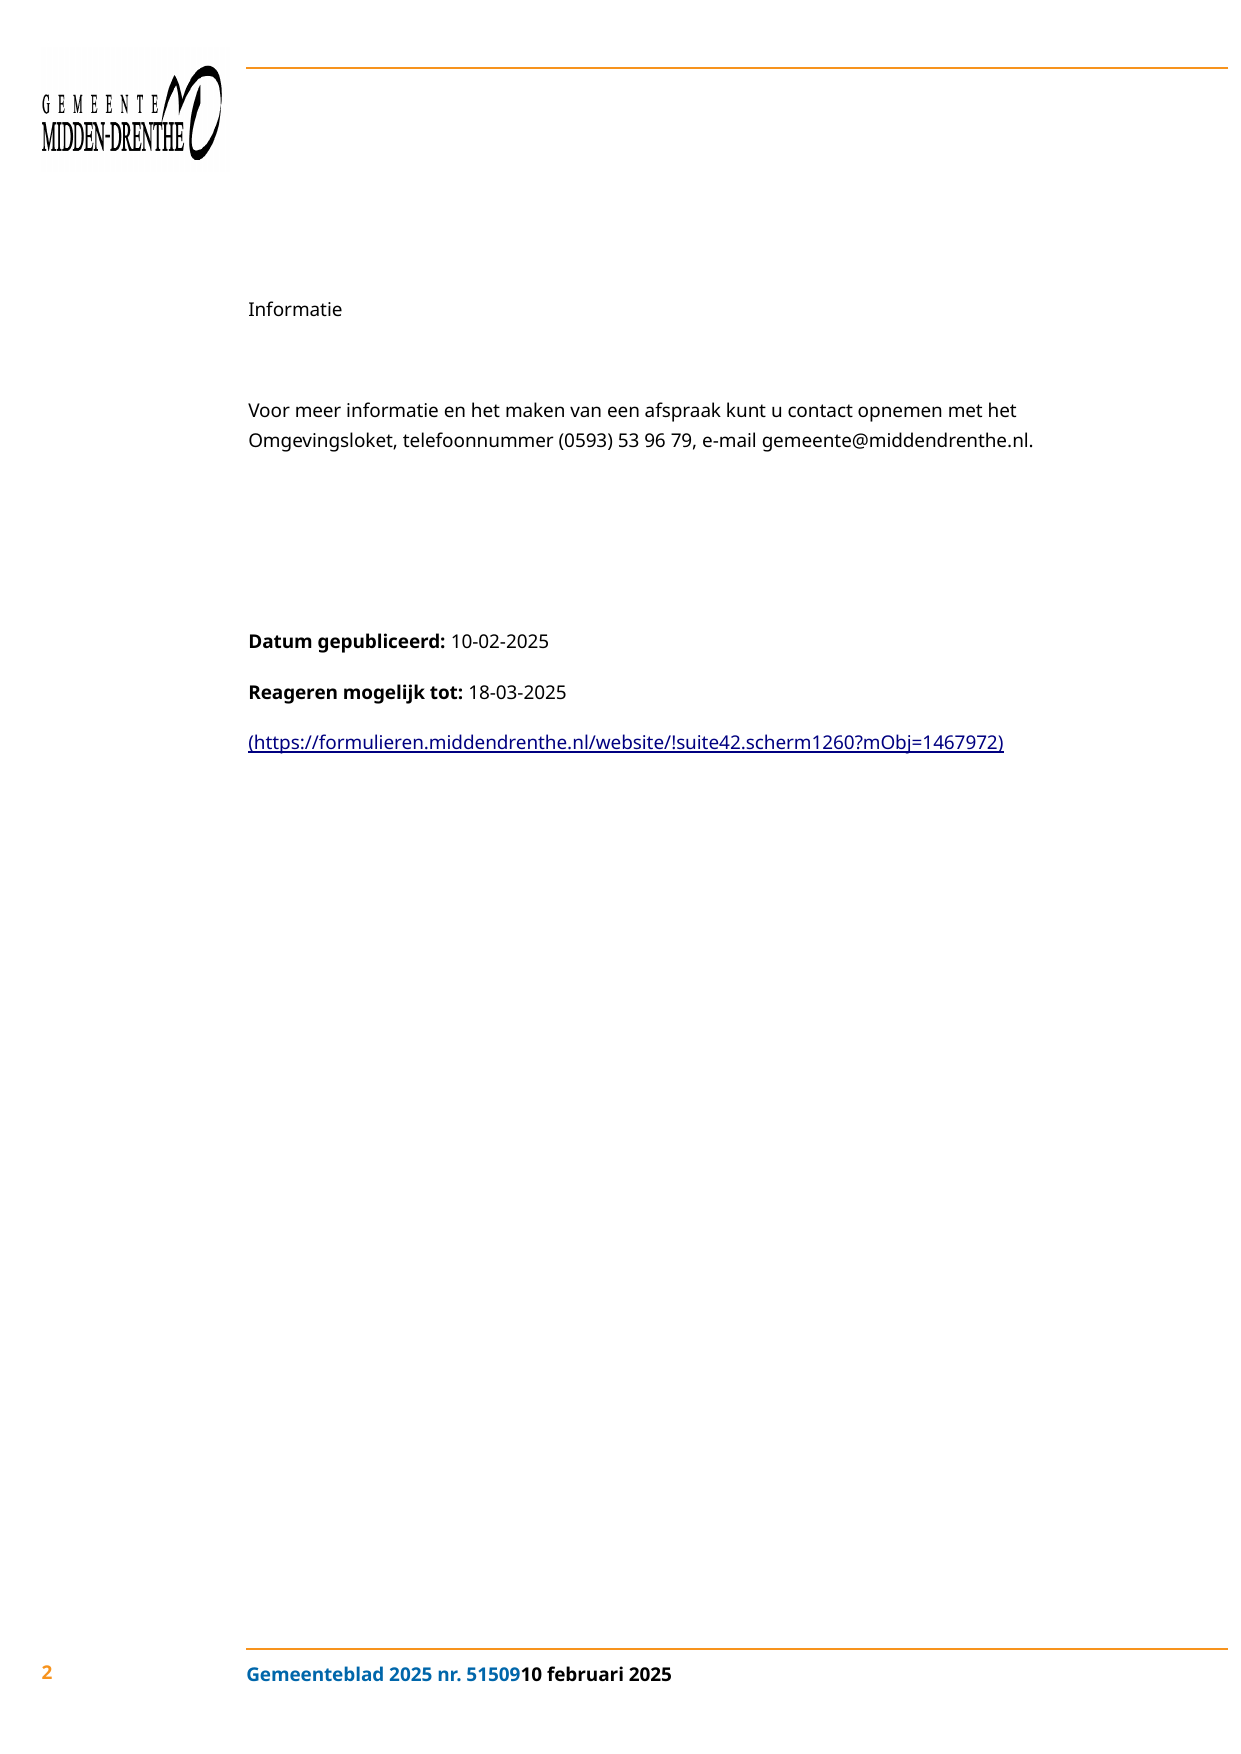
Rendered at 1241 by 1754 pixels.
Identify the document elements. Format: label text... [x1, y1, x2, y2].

text Voor meer informatie en het maken van een afspraak kunt u contact opnemen met het Omgevingsloket, telefoonnummer (0593) 53 96 79, e-mail gemeente@middendrenthe.nl. [248, 397, 1152, 453]
picture [41, 47, 231, 172]
text Informatie [248, 296, 1152, 322]
text (https://formulieren.middendrenthe.nl/website/!suite42.scherm1260?mObj=1467972) [248, 729, 1152, 755]
text Reageren mogelijk tot: 18-03-2025 [248, 679, 1152, 705]
text Datum gepubliceerd: 10-02-2025 [248, 628, 1152, 654]
